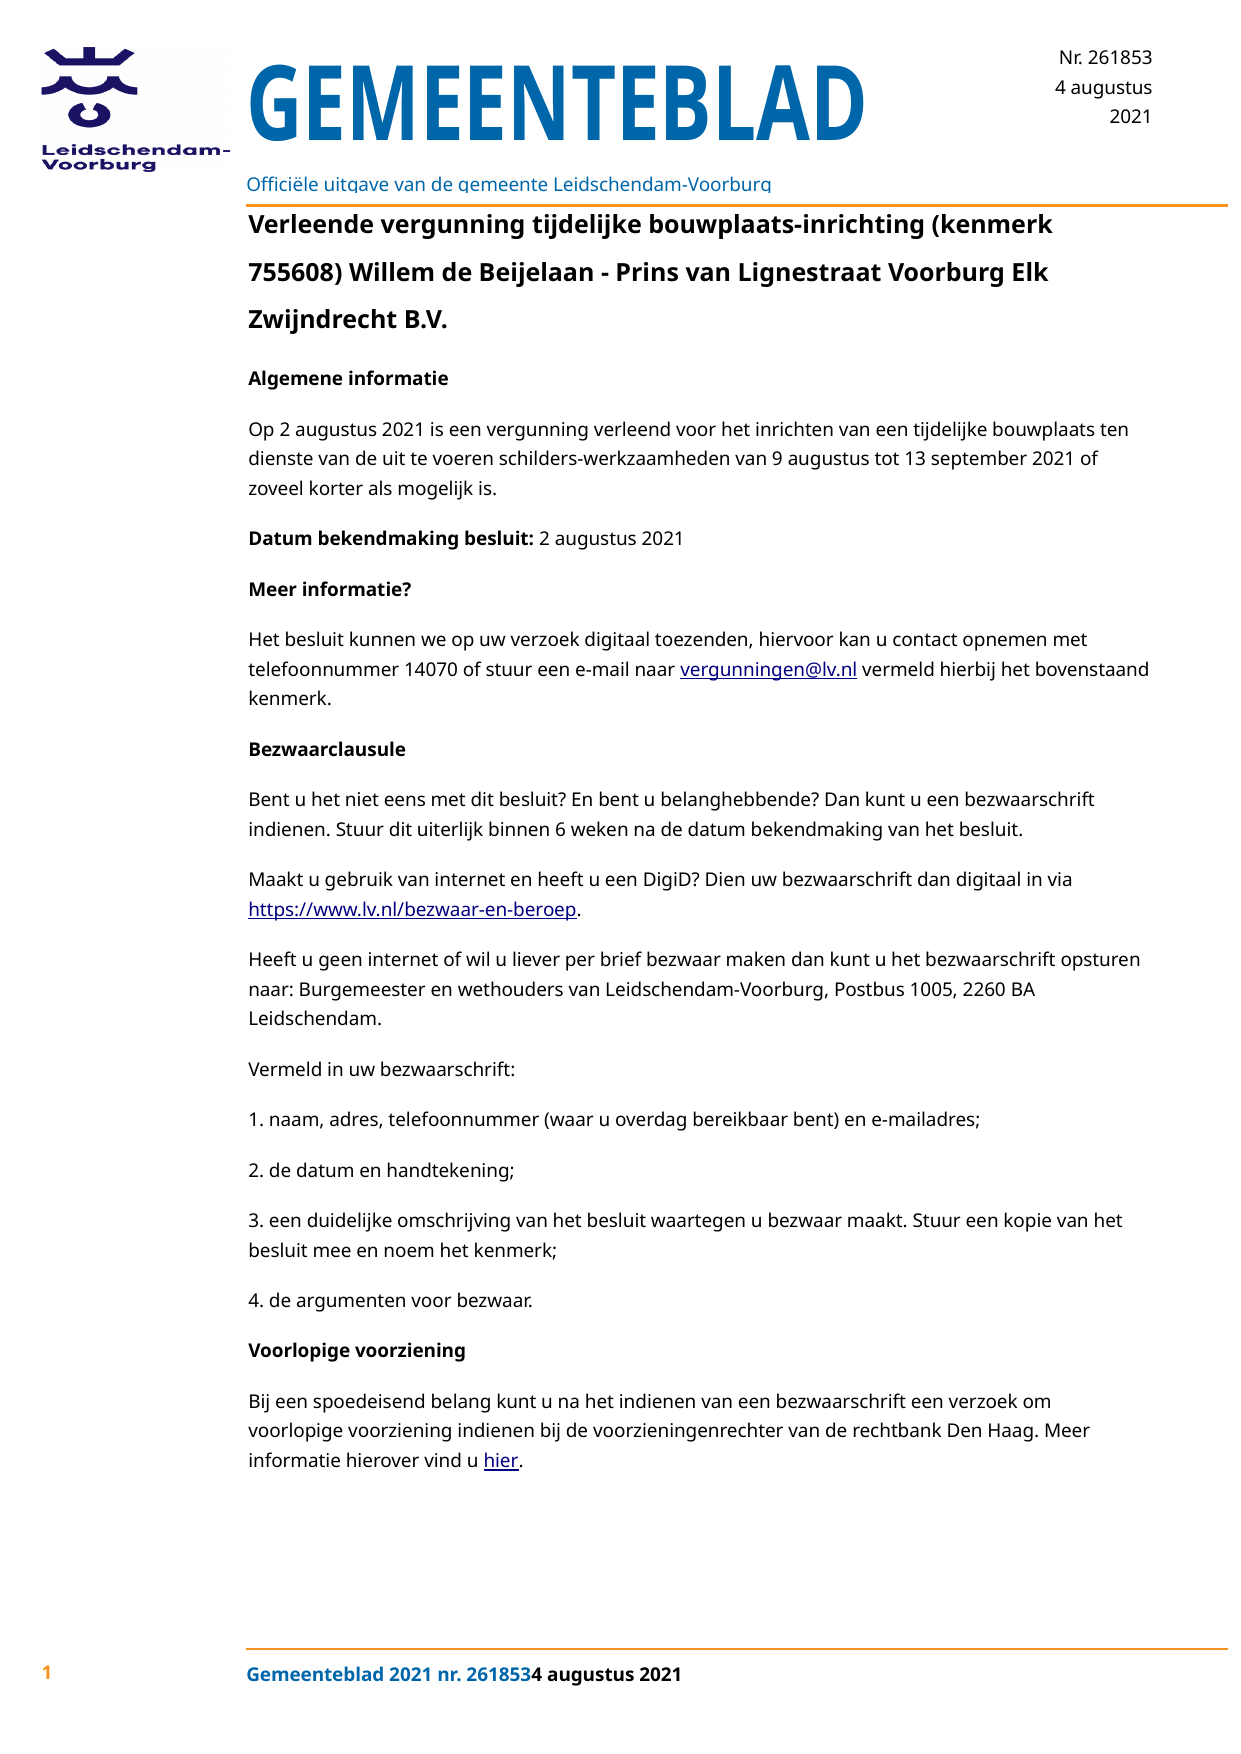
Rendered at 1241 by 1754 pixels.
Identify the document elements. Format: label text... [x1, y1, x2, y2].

text Bezwaarclausule [248, 736, 1152, 762]
text 1. naam, adres, telefoonnummer (waar u overdag bereikbaar bent) en e-mailadres; [248, 1106, 1152, 1132]
text Algemene informatie [248, 366, 1152, 391]
text 4. de argumenten voor bezwaar. [248, 1287, 1152, 1313]
text Verleende vergunning tijdelijke bouwplaats-inrichting (kenmerk 755608) Willem de Beijelaan - Prins van Lignestraat Voorburg Elk Zwijndrecht B.V. [248, 207, 1152, 336]
text Meer informatie? [248, 576, 1152, 602]
text Datum bekendmaking besluit: 2 augustus 2021 [248, 526, 1152, 551]
text Vermeld in uw bezwaarschrift: [248, 1056, 1152, 1082]
text Op 2 augustus 2021 is een vergunning verleend voor het inrichten van een tijdelijke bouwplaats ten dienste van de uit te voeren schilders-werkzaamheden van 9 augustus tot 13 september 2021 of zoveel korter als mogelijk is. [248, 416, 1152, 501]
text Heeft u geen internet of wil u liever per brief bezwaar maken dan kunt u het bezwaarschrift opsturen naar: Burgemeester en wethouders van Leidschendam-Voorburg, Postbus 1005, 2260 BA Leidschendam. [248, 946, 1152, 1031]
text Voorlopige voorziening [248, 1338, 1152, 1363]
picture [41, 47, 231, 172]
text 2. de datum en handtekening; [248, 1157, 1152, 1182]
text Maakt u gebruik van internet en heeft u een DigiD? Dien uw bezwaarschrift dan digitaal in via https://www.lv.nl/bezwaar-en-beroep. [248, 866, 1152, 922]
text 3. een duidelijke omschrijving van het besluit waartegen u bezwaar maakt. Stuur een kopie van het besluit mee en noem het kenmerk; [248, 1207, 1152, 1262]
text Het besluit kunnen we op uw verzoek digitaal toezenden, hiervoor kan u contact opnemen met telefoonnummer 14070 of stuur een e-mail naar vergunningen@lv.nl vermeld hierbij het bovenstaand kenmerk. [248, 626, 1152, 711]
text Bij een spoedeisend belang kunt u na het indienen van een bezwaarschrift een verzoek om voorlopige voorziening indienen bij de voorzieningenrechter van de rechtbank Den Haag. Meer informatie hierover vind u hier. [248, 1388, 1152, 1473]
text Bent u het niet eens met dit besluit? En bent u belanghebbende? Dan kunt u een bezwaarschrift indienen. Stuur dit uiterlijk binnen 6 weken na de datum bekendmaking van het besluit. [248, 786, 1152, 842]
